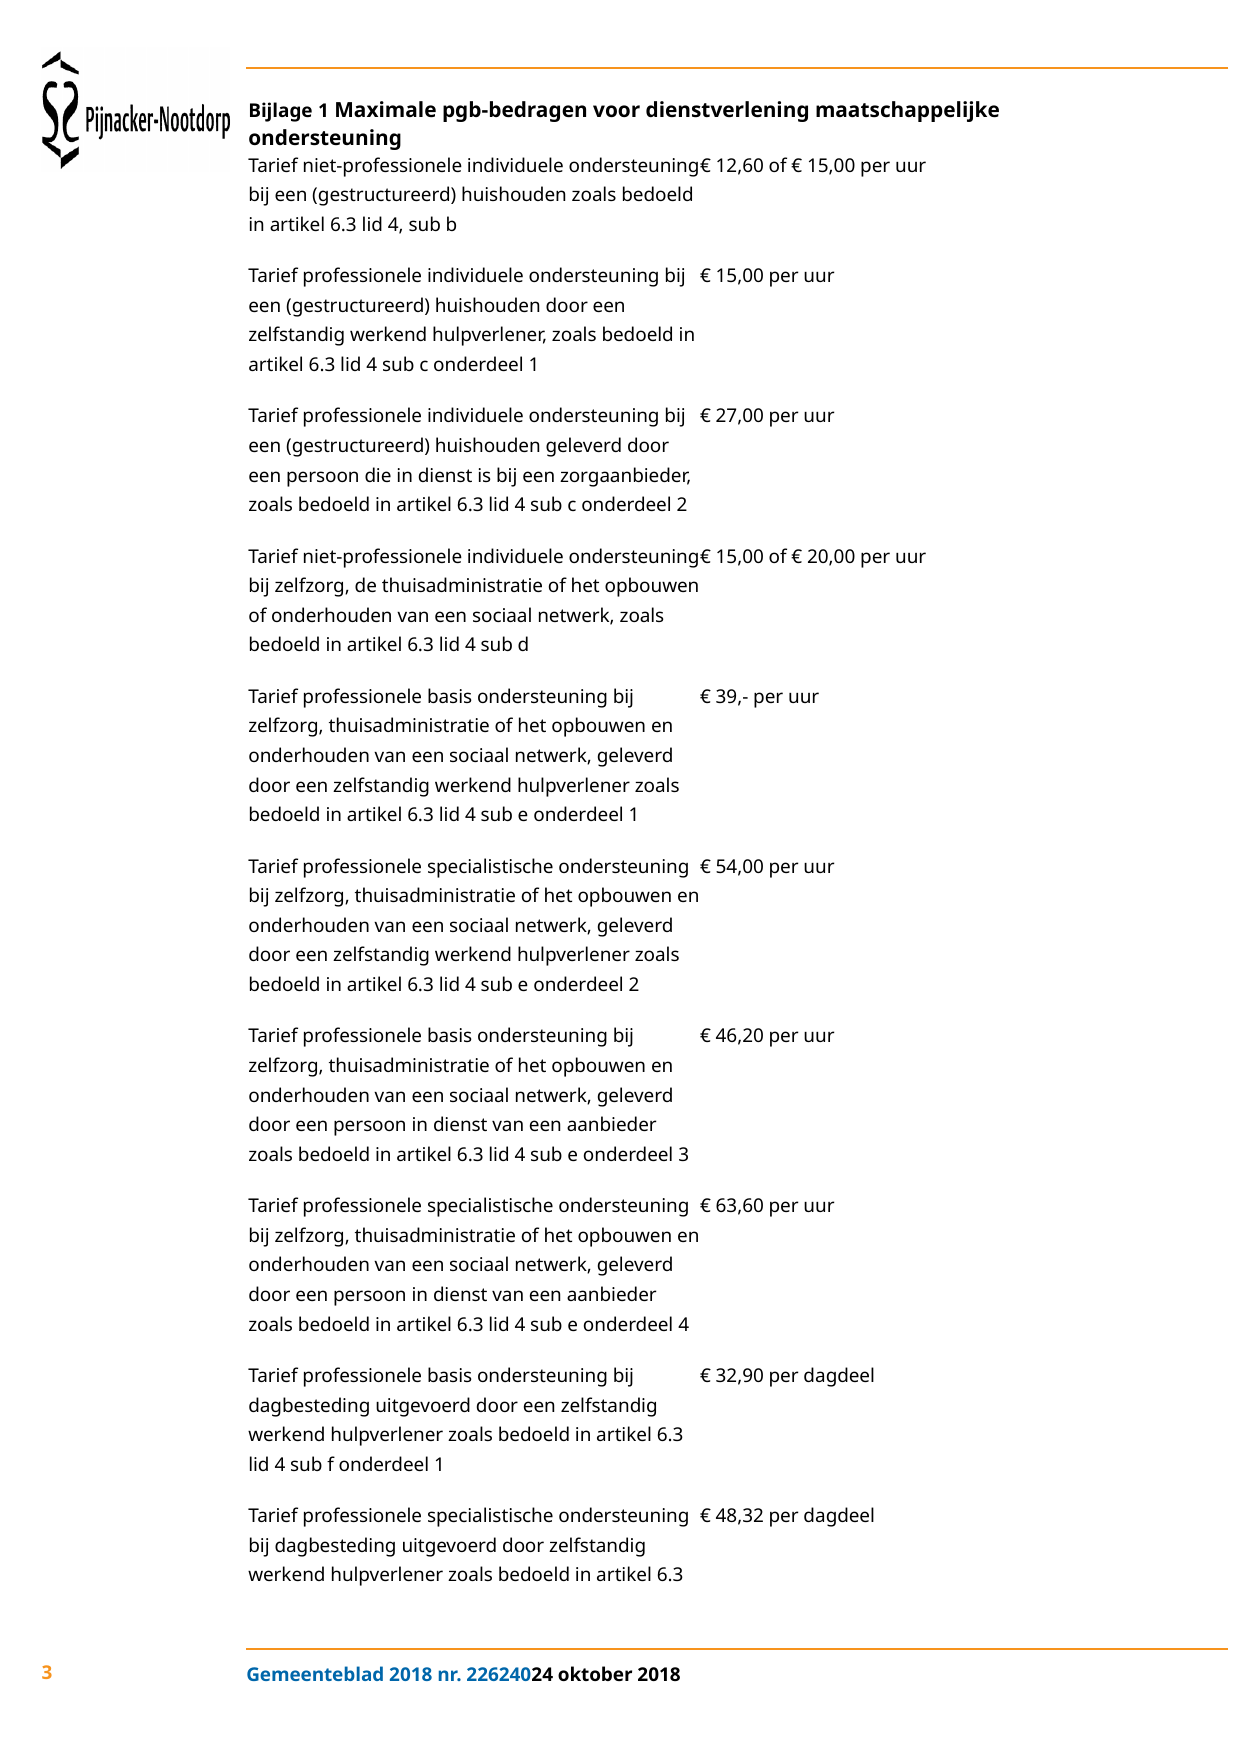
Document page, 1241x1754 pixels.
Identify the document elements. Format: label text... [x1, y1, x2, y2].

table_cell [248, 1337, 700, 1362]
table_cell [700, 658, 1152, 683]
table_cell [700, 517, 1152, 543]
table_cell [248, 997, 700, 1023]
table_cell € 27,00 per uur [700, 403, 1152, 517]
table_cell [700, 1337, 1152, 1362]
table_cell Tarief professionele specialistische ondersteuning bij dagbesteding uitgevoerd door zelfstandig werkend hulpverlener zoals bedoeld in artikel 6.3 [248, 1503, 700, 1587]
table_cell [248, 377, 700, 403]
table_cell [248, 1477, 700, 1502]
table_cell Tarief professionele specialistische ondersteuning bij zelfzorg, thuisadministratie of het opbouwen en onderhouden van een sociaal netwerk, geleverd door een zelfstandig werkend hulpverlener zoals bedoeld in artikel 6.3 lid 4 sub e onderdeel 2 [248, 853, 700, 997]
table_cell € 15,00 per uur [700, 263, 1152, 377]
table_cell [700, 377, 1152, 403]
table_header Tarief niet-professionele individuele ondersteuning bij een (gestructureerd) huishouden zoals bedoeld in artikel 6.3 lid 4, sub b [248, 152, 700, 237]
table_cell [248, 658, 700, 683]
table_cell [248, 237, 700, 262]
table_cell [248, 827, 700, 853]
table_cell [248, 517, 700, 543]
table_cell € 63,60 per uur [700, 1193, 1152, 1337]
table_cell Tarief professionele individuele ondersteuning bij een (gestructureerd) huishouden door een zelfstandig werkend hulpverlener, zoals bedoeld in artikel 6.3 lid 4 sub c onderdeel 1 [248, 263, 700, 377]
table_cell [700, 827, 1152, 853]
table_cell [700, 1167, 1152, 1192]
table_cell Tarief professionele basis ondersteuning bij dagbesteding uitgevoerd door een zelfstandig werkend hulpverlener zoals bedoeld in artikel 6.3 lid 4 sub f onderdeel 1 [248, 1362, 700, 1477]
table_cell [700, 1477, 1152, 1502]
table_cell Tarief professionele basis ondersteuning bij zelfzorg, thuisadministratie of het opbouwen en onderhouden van een sociaal netwerk, geleverd door een persoon in dienst van een aanbieder zoals bedoeld in artikel 6.3 lid 4 sub e onderdeel 3 [248, 1023, 700, 1167]
table_cell € 32,90 per dagdeel [700, 1362, 1152, 1477]
table_cell € 39,- per uur [700, 683, 1152, 827]
table_cell Tarief professionele individuele ondersteuning bij een (gestructureerd) huishouden geleverd door een persoon die in dienst is bij een zorgaanbieder, zoals bedoeld in artikel 6.3 lid 4 sub c onderdeel 2 [248, 403, 700, 517]
table_cell € 48,32 per dagdeel [700, 1503, 1152, 1587]
table_cell [248, 1167, 700, 1192]
table_header € 12,60 of € 15,00 per uur [700, 152, 1152, 237]
table_cell € 15,00 of € 20,00 per uur [700, 543, 1152, 657]
table_cell € 54,00 per uur [700, 853, 1152, 997]
table_cell € 46,20 per uur [700, 1023, 1152, 1167]
table_cell [700, 997, 1152, 1023]
table_cell Tarief professionele basis ondersteuning bij zelfzorg, thuisadministratie of het opbouwen en onderhouden van een sociaal netwerk, geleverd door een zelfstandig werkend hulpverlener zoals bedoeld in artikel 6.3 lid 4 sub e onderdeel 1 [248, 683, 700, 827]
table_cell Tarief professionele specialistische ondersteuning bij zelfzorg, thuisadministratie of het opbouwen en onderhouden van een sociaal netwerk, geleverd door een persoon in dienst van een aanbieder zoals bedoeld in artikel 6.3 lid 4 sub e onderdeel 4 [248, 1193, 700, 1337]
picture [41, 47, 231, 172]
table_cell [700, 237, 1152, 262]
text Bijlage 1 Maximale pgb-bedragen voor dienstverlening maatschappelijke ondersteuning [248, 95, 1152, 152]
table_cell Tarief niet-professionele individuele ondersteuning bij zelfzorg, de thuisadministratie of het opbouwen of onderhouden van een sociaal netwerk, zoals bedoeld in artikel 6.3 lid 4 sub d [248, 543, 700, 657]
